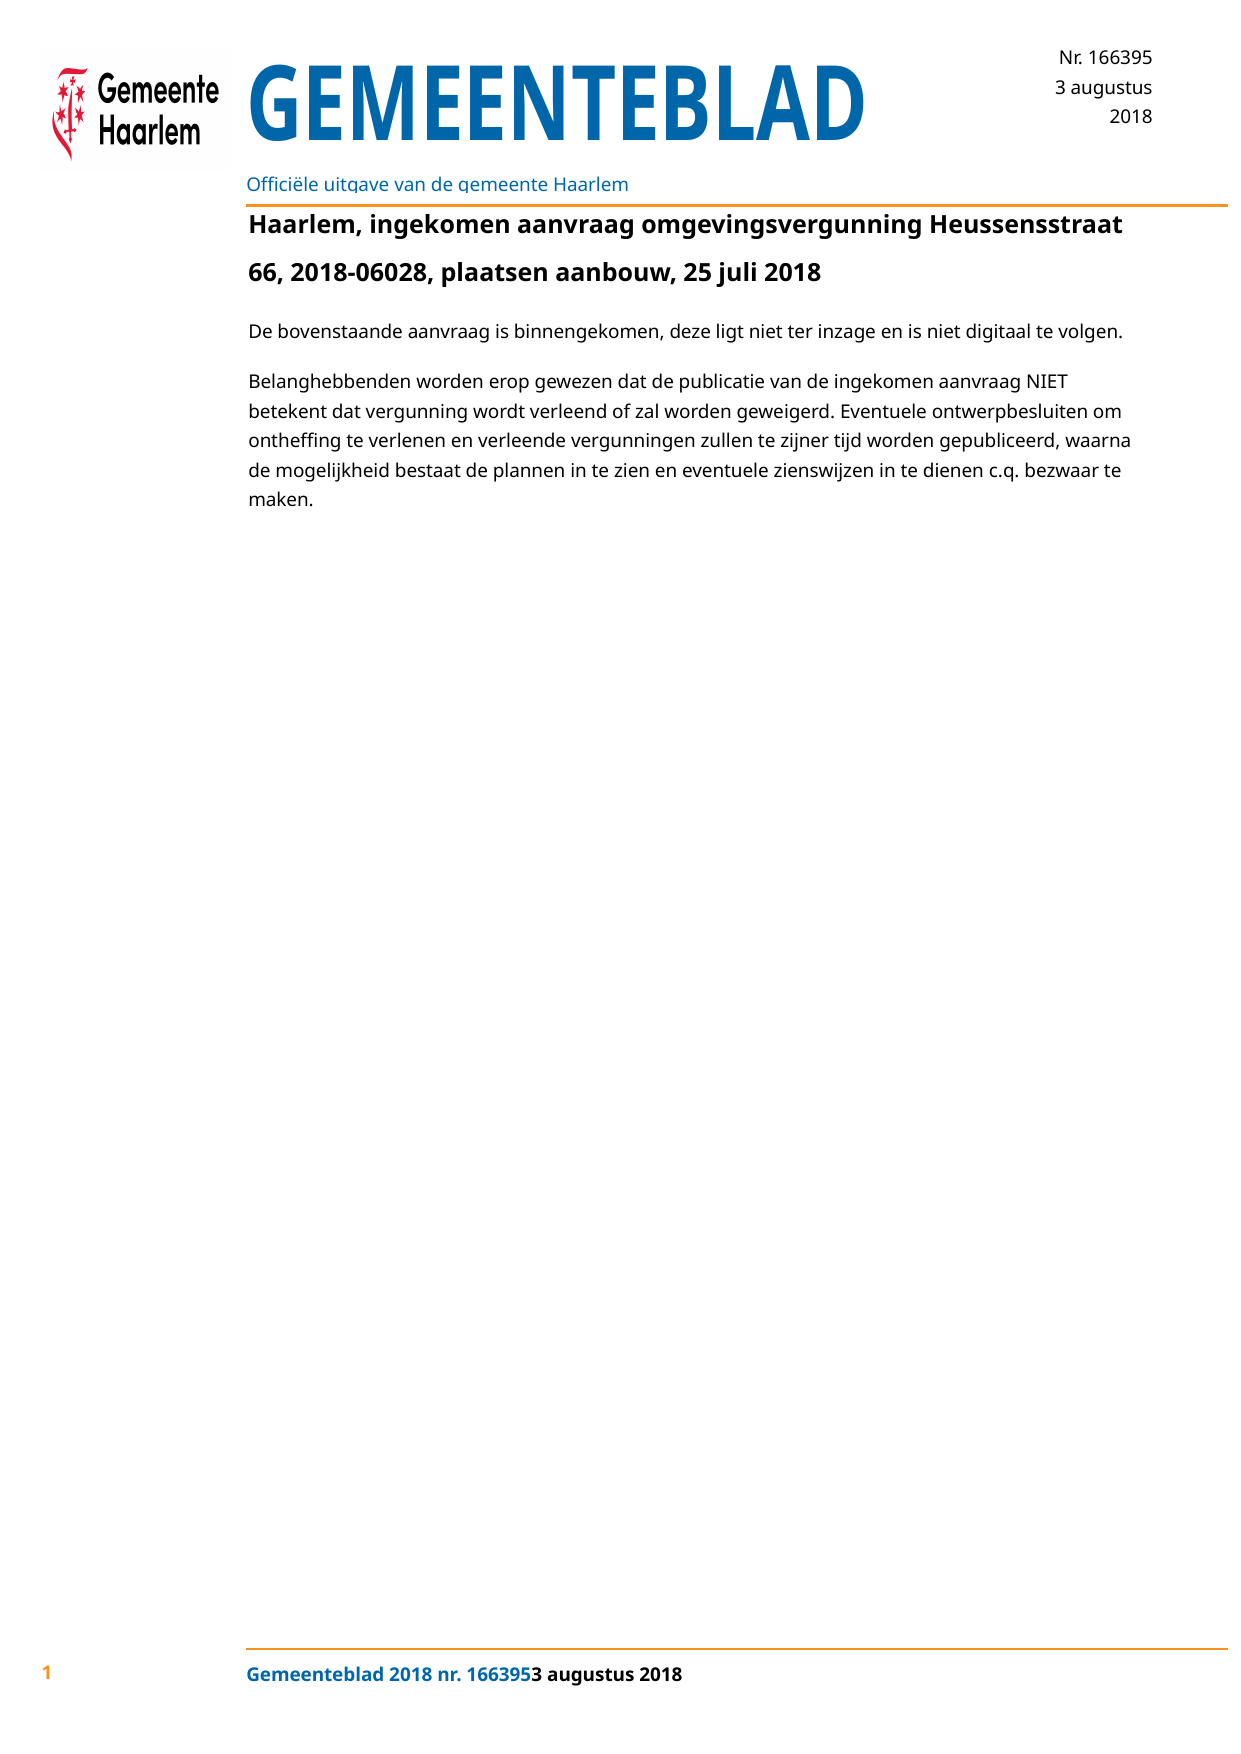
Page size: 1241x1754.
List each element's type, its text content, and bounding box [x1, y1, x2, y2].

picture [41, 47, 231, 172]
text Belanghebbenden worden erop gewezen dat de publicatie van de ingekomen aanvraag NIET betekent dat vergunning wordt verleend of zal worden geweigerd. Eventuele ontwerpbesluiten om ontheffing te verlenen en verleende vergunningen zullen te zijner tijd worden gepubliceerd, waarna de mogelijkheid bestaat de plannen in te zien en eventuele zienswijzen in te dienen c.q. bezwaar te maken. [248, 368, 1152, 512]
text De bovenstaande aanvraag is binnengekomen, deze ligt niet ter inzage en is niet digitaal te volgen. [248, 318, 1152, 344]
text Haarlem, ingekomen aanvraag omgevingsvergunning Heussensstraat 66, 2018-06028, plaatsen aanbouw, 25 juli 2018 [248, 207, 1152, 288]
